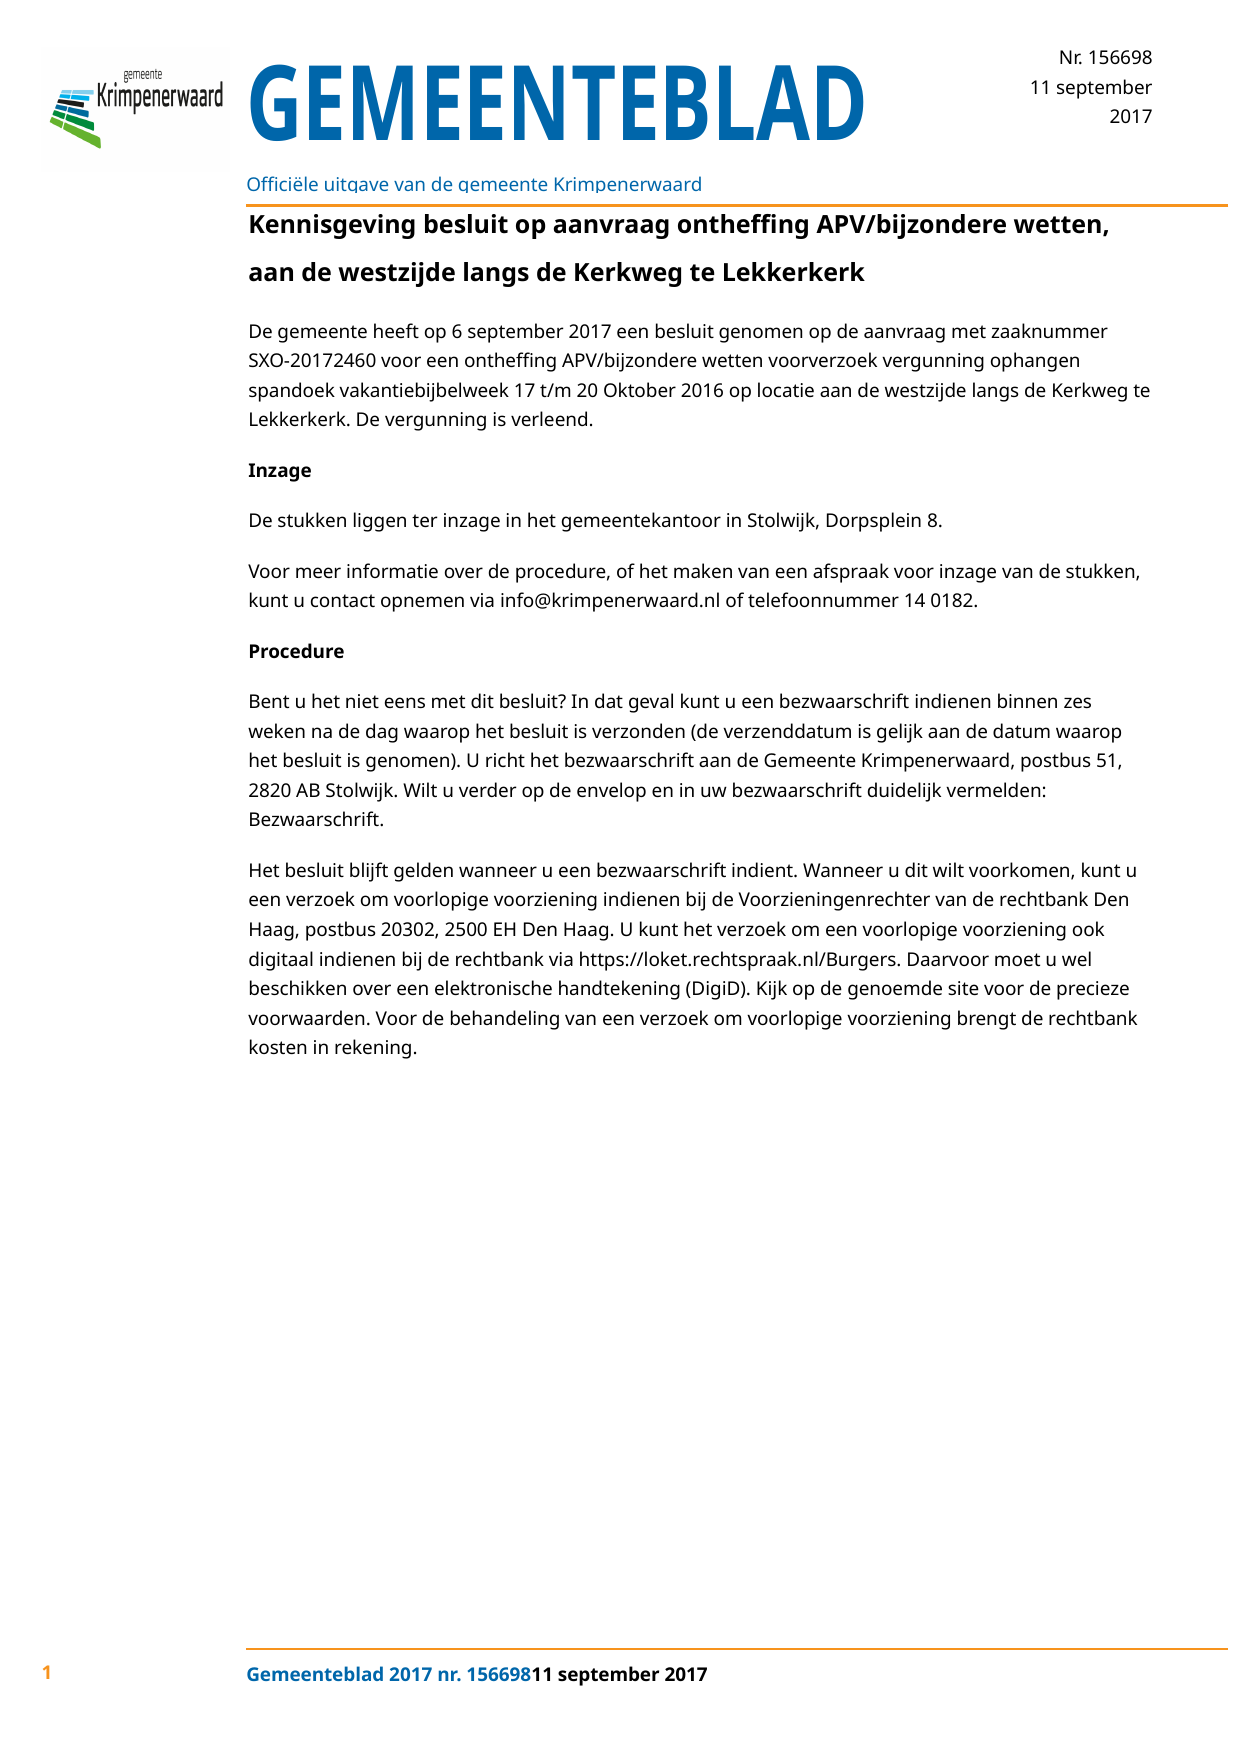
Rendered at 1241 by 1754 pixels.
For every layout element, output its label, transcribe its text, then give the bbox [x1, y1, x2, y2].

text Voor meer informatie over de procedure, of het maken van een afspraak voor inzage van de stukken, kunt u contact opnemen via info@krimpenerwaard.nl of telefoonnummer 14 0182. [248, 558, 1152, 613]
text De gemeente heeft op 6 september 2017 een besluit genomen op de aanvraag met zaaknummer SXO-20172460 voor een ontheffing APV/bijzondere wetten voorverzoek vergunning ophangen spandoek vakantiebijbelweek 17 t/m 20 Oktober 2016 op locatie aan de westzijde langs de Kerkweg te Lekkerkerk. De vergunning is verleend. [248, 318, 1152, 432]
text De stukken liggen ter inzage in het gemeentekantoor in Stolwijk, Dorpsplein 8. [248, 507, 1152, 533]
picture [41, 47, 231, 172]
text Procedure [248, 638, 1152, 664]
text Inzage [248, 457, 1152, 483]
text Bent u het niet eens met dit besluit? In dat geval kunt u een bezwaarschrift indienen binnen zes weken na de dag waarop het besluit is verzonden (de verzenddatum is gelijk aan de datum waarop het besluit is genomen). U richt het bezwaarschrift aan de Gemeente Krimpenerwaard, postbus 51, 2820 AB Stolwijk. Wilt u verder op de envelop en in uw bezwaarschrift duidelijk vermelden: Bezwaarschrift. [248, 688, 1152, 832]
text Het besluit blijft gelden wanneer u een bezwaarschrift indient. Wanneer u dit wilt voorkomen, kunt u een verzoek om voorlopige voorziening indienen bij de Voorzieningenrechter van de rechtbank Den Haag, postbus 20302, 2500 EH Den Haag. U kunt het verzoek om een voorlopige voorziening ook digitaal indienen bij de rechtbank via https://loket.rechtspraak.nl/Burgers. Daarvoor moet u wel beschikken over een elektronische handtekening (DigiD). Kijk op de genoemde site voor de precieze voorwaarden. Voor de behandeling van een verzoek om voorlopige voorziening brengt de rechtbank kosten in rekening. [248, 857, 1152, 1060]
text Kennisgeving besluit op aanvraag ontheffing APV/bijzondere wetten, aan de westzijde langs de Kerkweg te Lekkerkerk [248, 207, 1152, 288]
